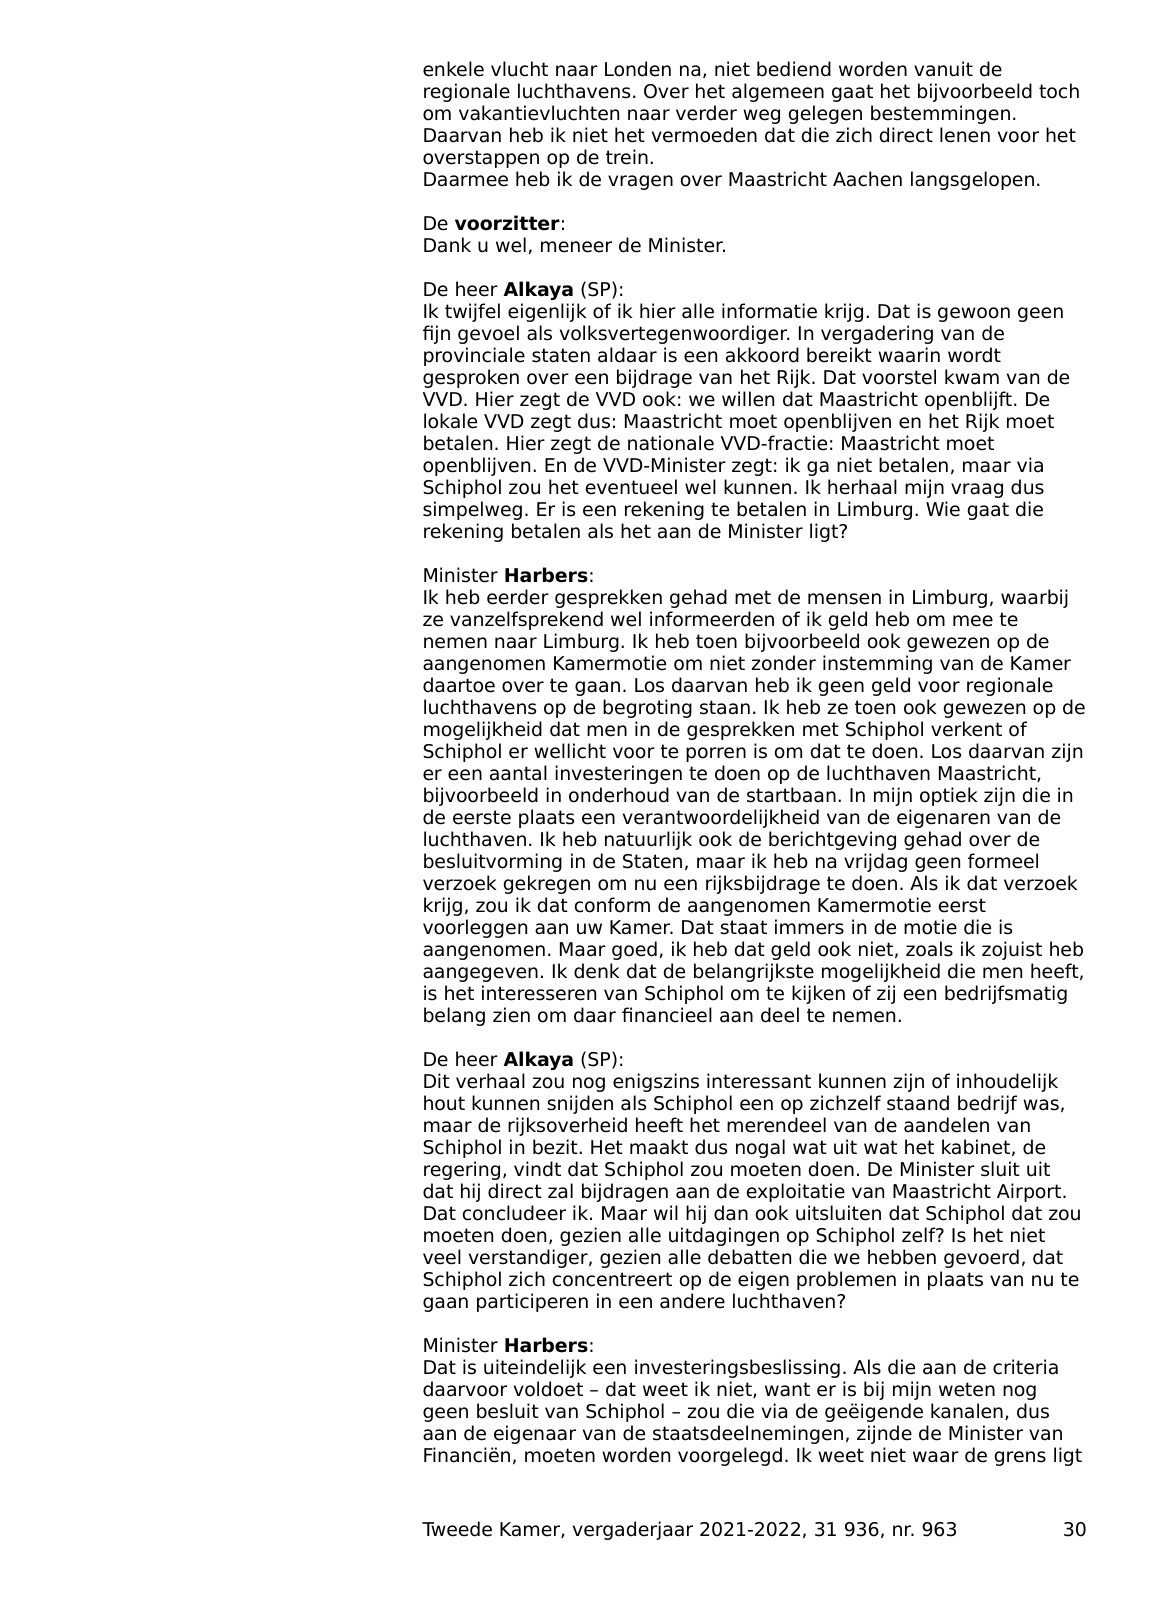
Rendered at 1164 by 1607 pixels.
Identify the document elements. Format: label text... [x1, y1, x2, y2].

text Ik heb eerder gesprekken gehad met de mensen in Limburg, waarbij ze vanzelfsprekend wel informeerden of ik geld heb om mee te nemen naar Limburg. Ik heb toen bijvoorbeeld ook gewezen op de aangenomen Kamermotie om niet zonder instemming van de Kamer daartoe over te gaan. Los daarvan heb ik geen geld voor regionale luchthavens op de begroting staan. Ik heb ze toen ook gewezen op de mogelijkheid dat men in de gesprekken met Schiphol verkent of Schiphol er wellicht voor te porren is om dat te doen. Los daarvan zijn er een aantal investeringen te doen op de luchthaven Maastricht, bijvoorbeeld in onderhoud van de startbaan. In mijn optiek zijn die in de eerste plaats een verantwoordelijkheid van de eigenaren van de luchthaven. Ik heb natuurlijk ook de berichtgeving gehad over de besluitvorming in de Staten, maar ik heb na vrijdag geen formeel verzoek gekregen om nu een rijksbijdrage te doen. Als ik dat verzoek krijg, zou ik dat conform de aangenomen Kamermotie eerst voorleggen aan uw Kamer. Dat staat immers in de motie die is aangenomen. Maar goed, ik heb dat geld ook niet, zoals ik zojuist heb aangegeven. Ik denk dat de belangrijkste mogelijkheid die men heeft, is het interesseren van Schiphol om te kijken of zij een bedrijfsmatig belang zien om daar financieel aan deel te nemen. [422, 587, 1087, 1027]
text Daarmee heb ik de vragen over Maastricht Aachen langsgelopen. [422, 169, 1087, 191]
text Dit verhaal zou nog enigszins interessant kunnen zijn of inhoudelijk hout kunnen snijden als Schiphol een op zichzelf staand bedrijf was, maar de rijksoverheid heeft het merendeel van de aandelen van Schiphol in bezit. Het maakt dus nogal wat uit wat het kabinet, de regering, vindt dat Schiphol zou moeten doen. De Minister sluit uit dat hij direct zal bijdragen aan de exploitatie van Maastricht Airport. Dat concludeer ik. Maar wil hij dan ook uitsluiten dat Schiphol dat zou moeten doen, gezien alle uitdagingen op Schiphol zelf? Is het niet veel verstandiger, gezien alle debatten die we hebben gevoerd, dat Schiphol zich concentreert op de eigen problemen in plaats van nu te gaan participeren in een andere luchthaven? [422, 1071, 1087, 1313]
text De voorzitter: [422, 213, 1087, 235]
text Minister Harbers: [422, 1335, 1087, 1357]
text Dat is uiteindelijk een investeringsbeslissing. Als die aan de criteria daarvoor voldoet – dat weet ik niet, want er is bij mijn weten nog geen besluit van Schiphol – zou die via de geëigende kanalen, dus aan de eigenaar van de staatsdeelnemingen, zijnde de Minister van Financiën, moeten worden voorgelegd. Ik weet niet waar de grens ligt [422, 1357, 1087, 1467]
text De heer Alkaya (SP): [422, 1049, 1087, 1071]
text De heer Alkaya (SP): [422, 279, 1087, 301]
text enkele vlucht naar Londen na, niet bediend worden vanuit de regionale luchthavens. Over het algemeen gaat het bijvoorbeeld toch om vakantievluchten naar verder weg gelegen bestemmingen. Daarvan heb ik niet het vermoeden dat die zich direct lenen voor het overstappen op de trein. [422, 59, 1087, 169]
text Ik twijfel eigenlijk of ik hier alle informatie krijg. Dat is gewoon geen fijn gevoel als volksvertegenwoordiger. In vergadering van de provinciale staten aldaar is een akkoord bereikt waarin wordt gesproken over een bijdrage van het Rijk. Dat voorstel kwam van de VVD. Hier zegt de VVD ook: we willen dat Maastricht openblijft. De lokale VVD zegt dus: Maastricht moet openblijven en het Rijk moet betalen. Hier zegt de nationale VVD-fractie: Maastricht moet openblijven. En de VVD-Minister zegt: ik ga niet betalen, maar via Schiphol zou het eventueel wel kunnen. Ik herhaal mijn vraag dus simpelweg. Er is een rekening te betalen in Limburg. Wie gaat die rekening betalen als het aan de Minister ligt? [422, 301, 1087, 543]
text Dank u wel, meneer de Minister. [422, 235, 1087, 257]
text Minister Harbers: [422, 565, 1087, 587]
